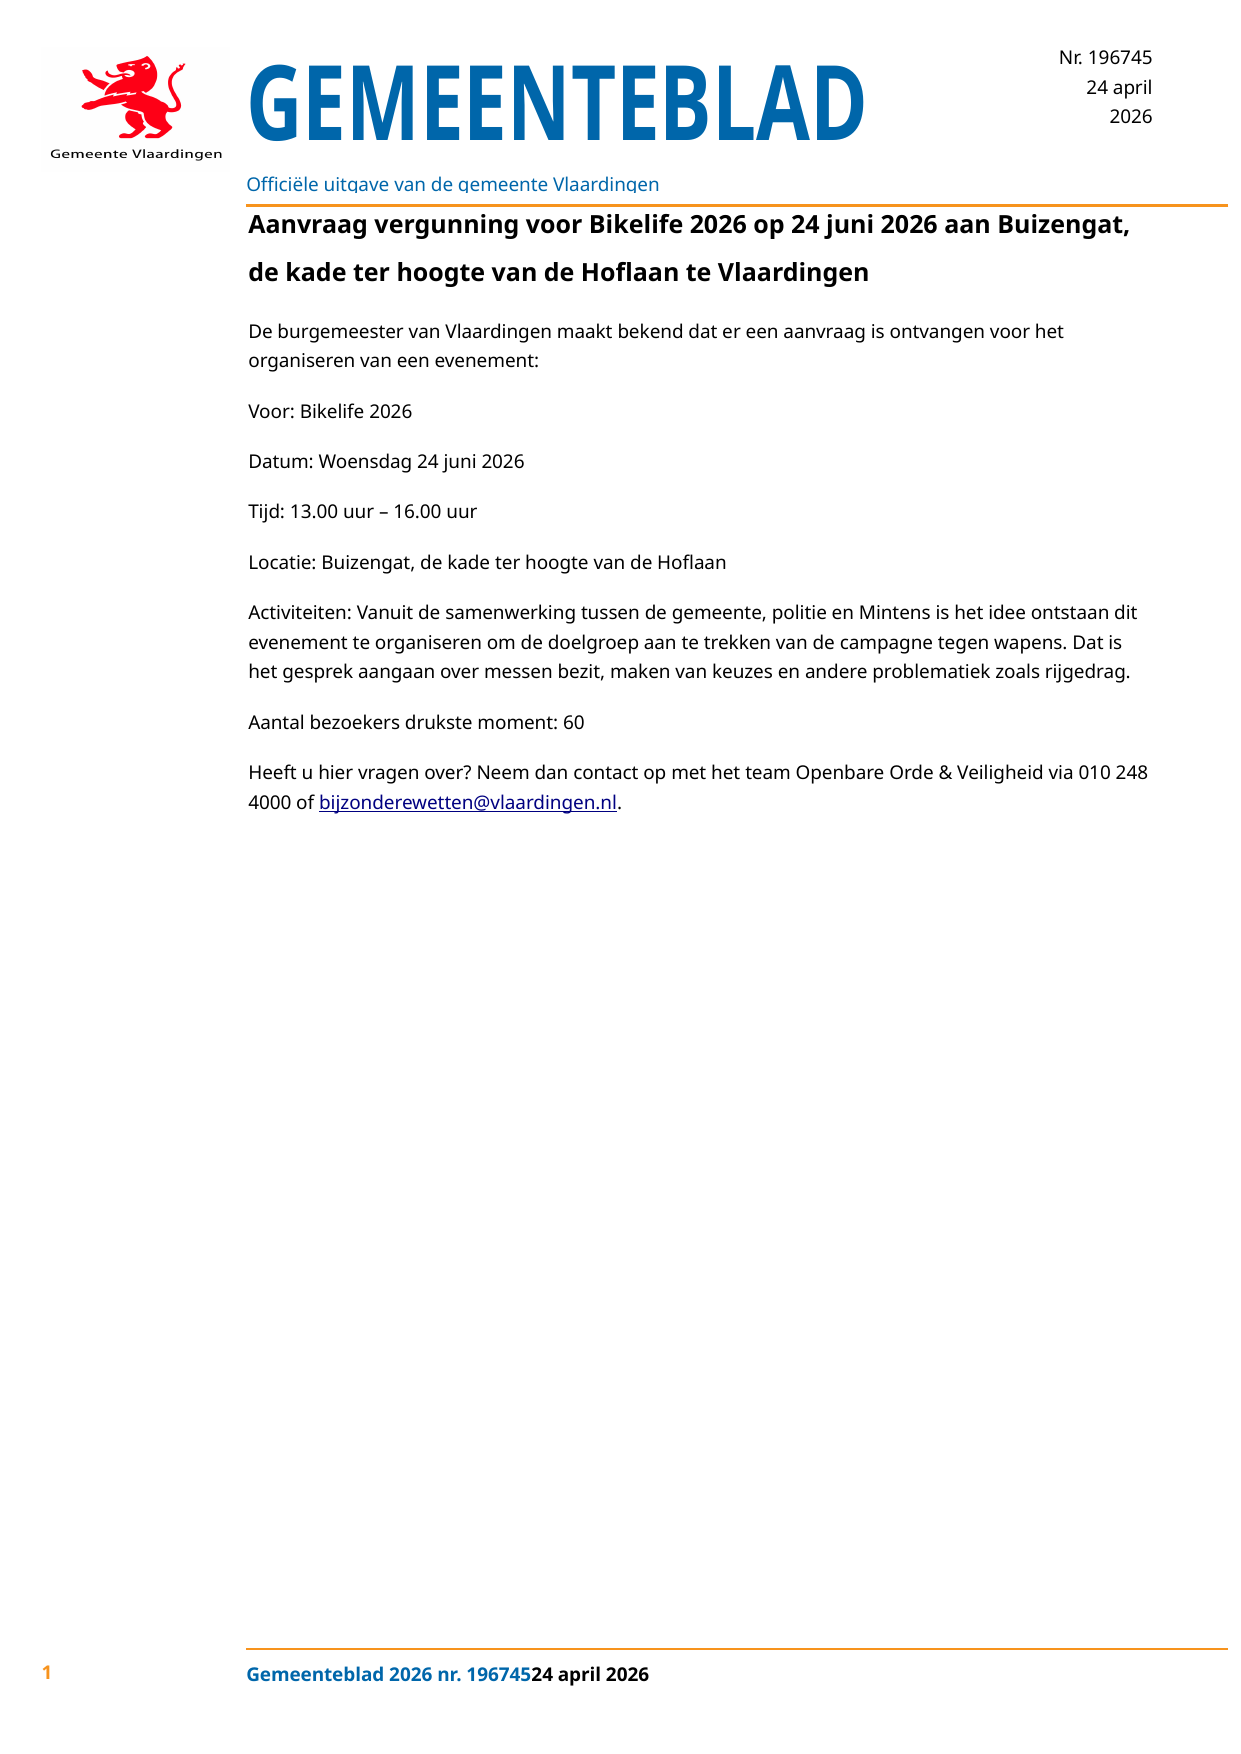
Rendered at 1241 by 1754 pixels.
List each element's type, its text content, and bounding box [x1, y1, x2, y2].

text Aanvraag vergunning voor Bikelife 2026 op 24 juni 2026 aan Buizengat, de kade ter hoogte van de Hoflaan te Vlaardingen [248, 207, 1152, 288]
text De burgemeester van Vlaardingen maakt bekend dat er een aanvraag is ontvangen voor het organiseren van een evenement: [248, 318, 1152, 373]
picture [41, 47, 231, 172]
text Datum: Woensdag 24 juni 2026 [248, 448, 1152, 474]
text Voor: Bikelife 2026 [248, 398, 1152, 424]
text Activiteiten: Vanuit de samenwerking tussen de gemeente, politie en Mintens is het idee ontstaan dit evenement te organiseren om de doelgroep aan te trekken van de campagne tegen wapens. Dat is het gesprek aangaan over messen bezit, maken van keuzes en andere problematiek zoals rijgedrag. [248, 599, 1152, 684]
text Locatie: Buizengat, de kade ter hoogte van de Hoflaan [248, 549, 1152, 575]
text Aantal bezoekers drukste moment: 60 [248, 709, 1152, 735]
text Tijd: 13.00 uur – 16.00 uur [248, 499, 1152, 524]
text Heeft u hier vragen over? Neem dan contact op met het team Openbare Orde & Veiligheid via 010 248 4000 of bijzonderewetten@vlaardingen.nl. [248, 759, 1152, 815]
